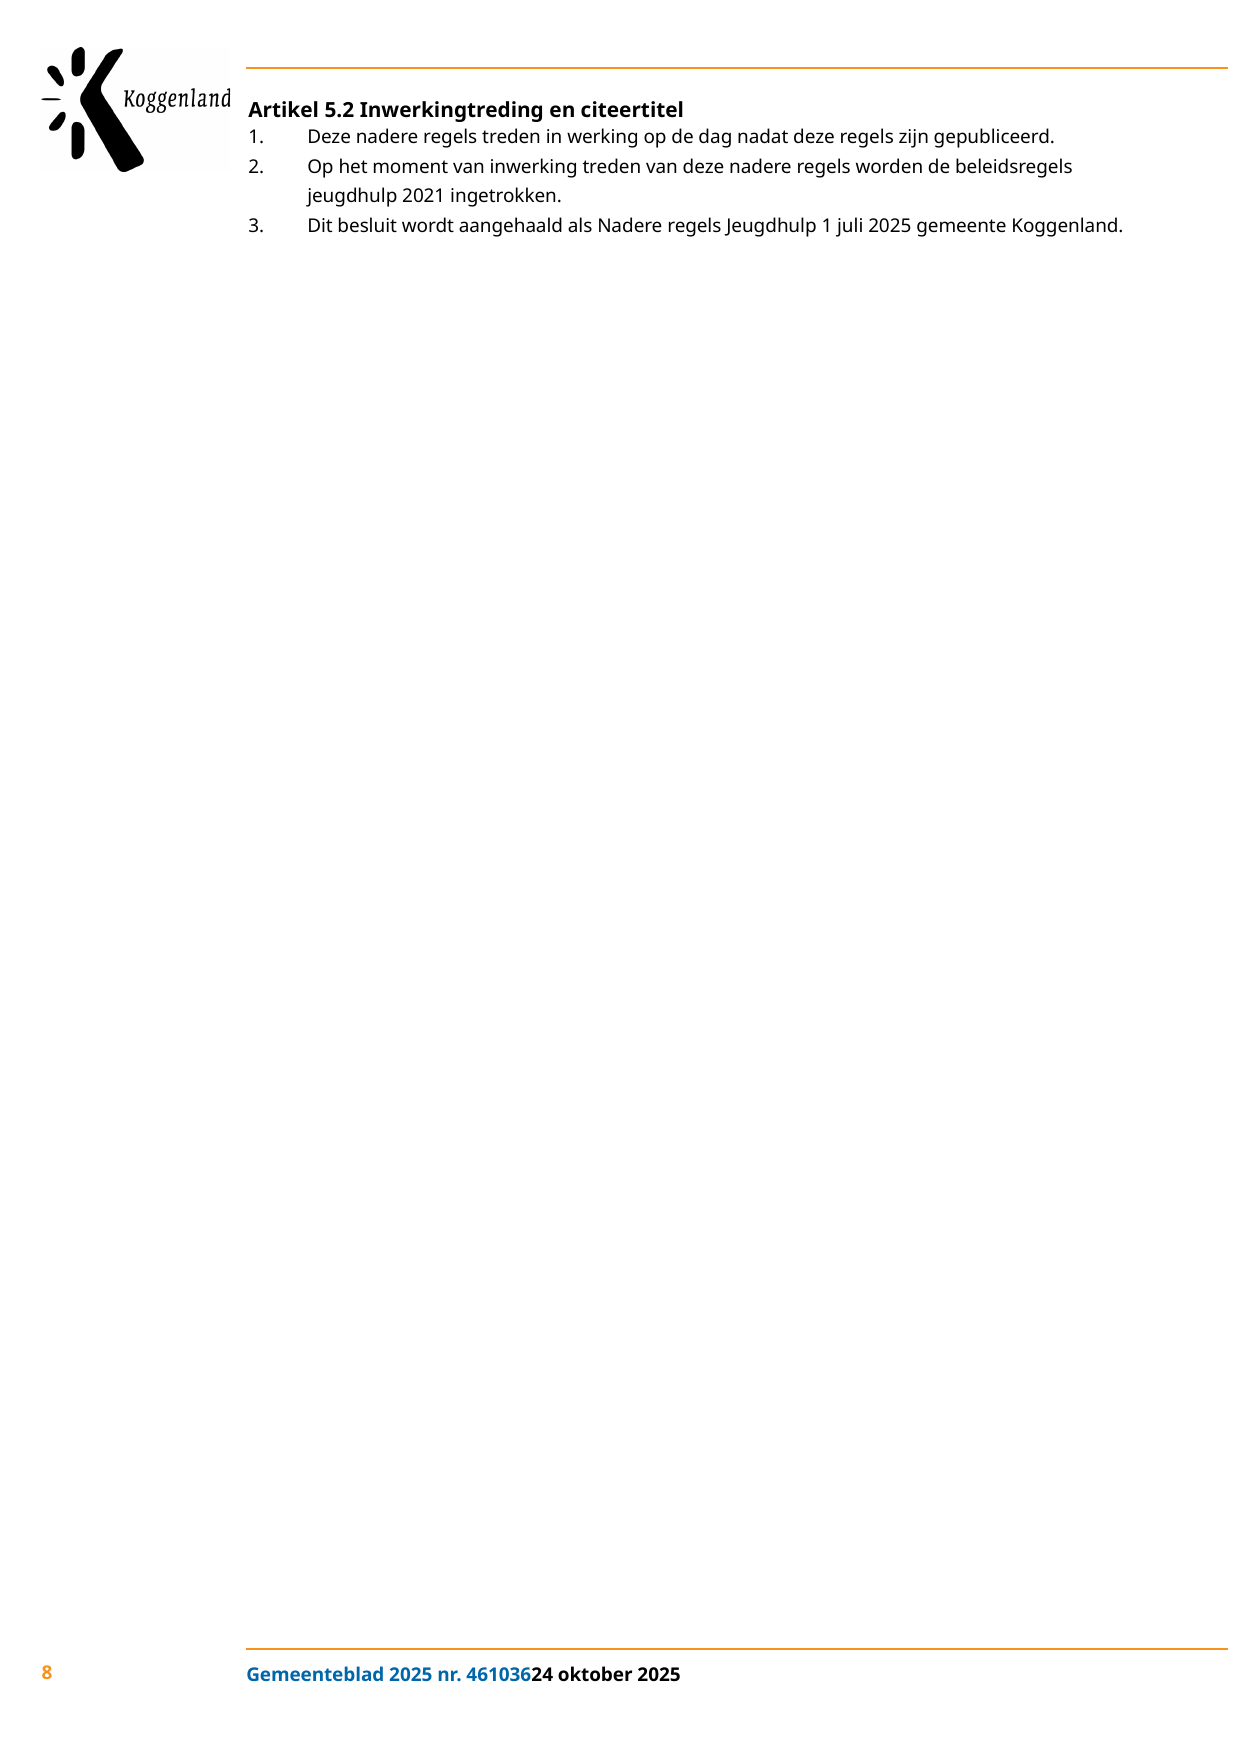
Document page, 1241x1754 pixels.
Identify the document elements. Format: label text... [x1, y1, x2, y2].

list Op het moment van inwerking treden van deze nadere regels worden de beleidsregels jeugdhulp 2021 ingetrokken. [248, 153, 1152, 208]
text Artikel 5.2 Inwerkingtreding en citeertitel [248, 95, 1152, 123]
list Deze nadere regels treden in werking op de dag nadat deze regels zijn gepubliceerd. [248, 123, 1152, 149]
list Dit besluit wordt aangehaald als Nadere regels Jeugdhulp 1 juli 2025 gemeente Koggenland. [248, 212, 1152, 238]
picture [41, 47, 231, 172]
